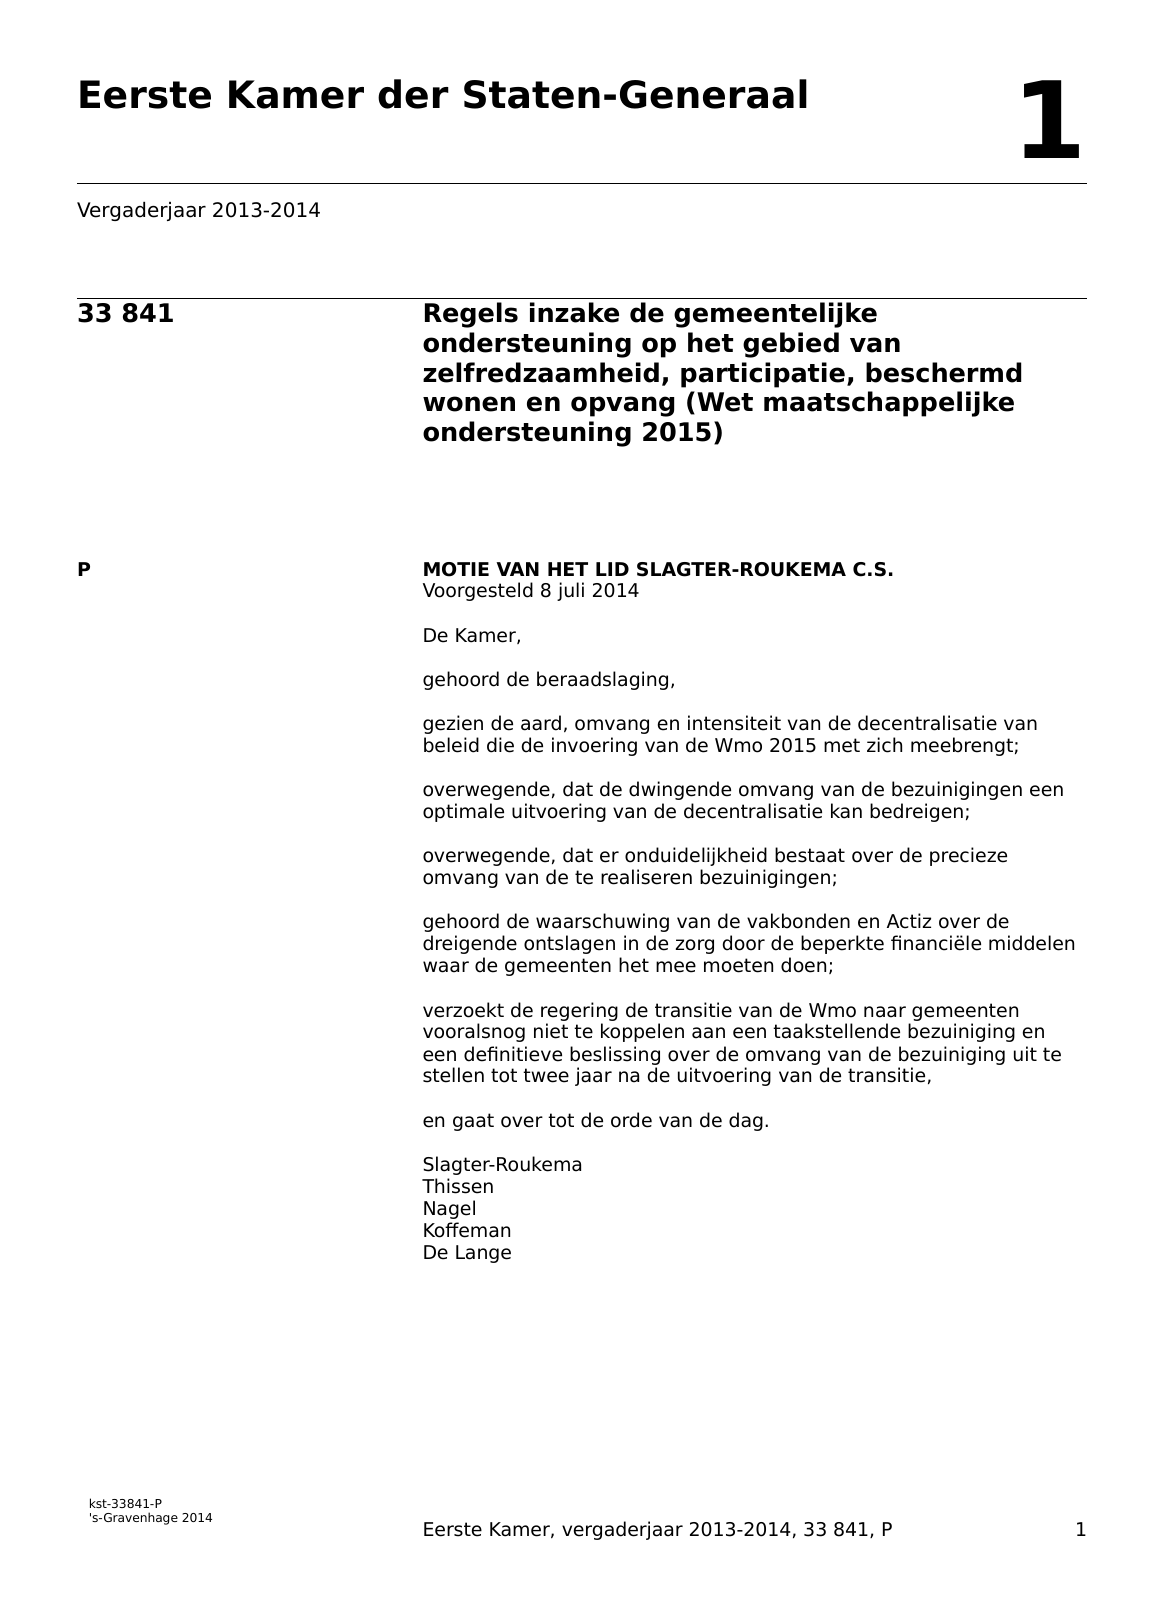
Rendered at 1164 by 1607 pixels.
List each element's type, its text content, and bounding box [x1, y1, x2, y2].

text 's-Gravenhage 2014 [88, 1511, 323, 1525]
subtitle P MOTIE VAN HET LID SLAGTER-ROUKEMA C.S. [77, 558, 1087, 580]
text Koffeman [422, 1220, 1087, 1242]
text gezien de aard, omvang en intensiteit van de decentralisatie van beleid die de invoering van de Wmo 2015 met zich meebrengt; [422, 713, 1087, 757]
text kst-33841-P [88, 1497, 323, 1511]
text Slagter-Roukema [422, 1154, 1087, 1176]
table_header 1 [886, 59, 1087, 183]
text Thissen [422, 1176, 1087, 1198]
text Nagel [422, 1198, 1087, 1220]
text Voorgesteld 8 juli 2014 [422, 580, 1087, 602]
text en gaat over tot de orde van de dag. [422, 1109, 1087, 1132]
text De Lange [422, 1242, 1087, 1264]
text gehoord de beraadslaging, [422, 669, 1087, 691]
subtitle 33 841 Regels inzake de gemeentelijke ondersteuning op het gebied van zelfredzaamheid, participatie, beschermd wonen en opvang (Wet maatschappelijke ondersteuning 2015) [77, 299, 1087, 447]
text verzoekt de regering de transitie van de Wmo naar gemeenten vooralsnog niet te koppelen aan een taakstellende bezuiniging en een definitieve beslissing over de omvang van de bezuiniging uit te stellen tot twee jaar na de uitvoering van de transitie, [422, 999, 1087, 1087]
text gehoord de waarschuwing van de vakbonden en Actiz over de dreigende ontslagen in de zorg door de beperkte financiële middelen waar de gemeenten het mee moeten doen; [422, 911, 1087, 977]
text overwegende, dat er onduidelijkheid bestaat over de precieze omvang van de te realiseren bezuinigingen; [422, 845, 1087, 889]
text De Kamer, [422, 624, 1087, 647]
table_header Eerste Kamer der Staten-Generaal [77, 59, 886, 183]
table_cell Vergaderjaar 2013-2014 [77, 184, 1087, 298]
text overwegende, dat de dwingende omvang van de bezuinigingen een optimale uitvoering van de decentralisatie kan bedreigen; [422, 779, 1087, 823]
